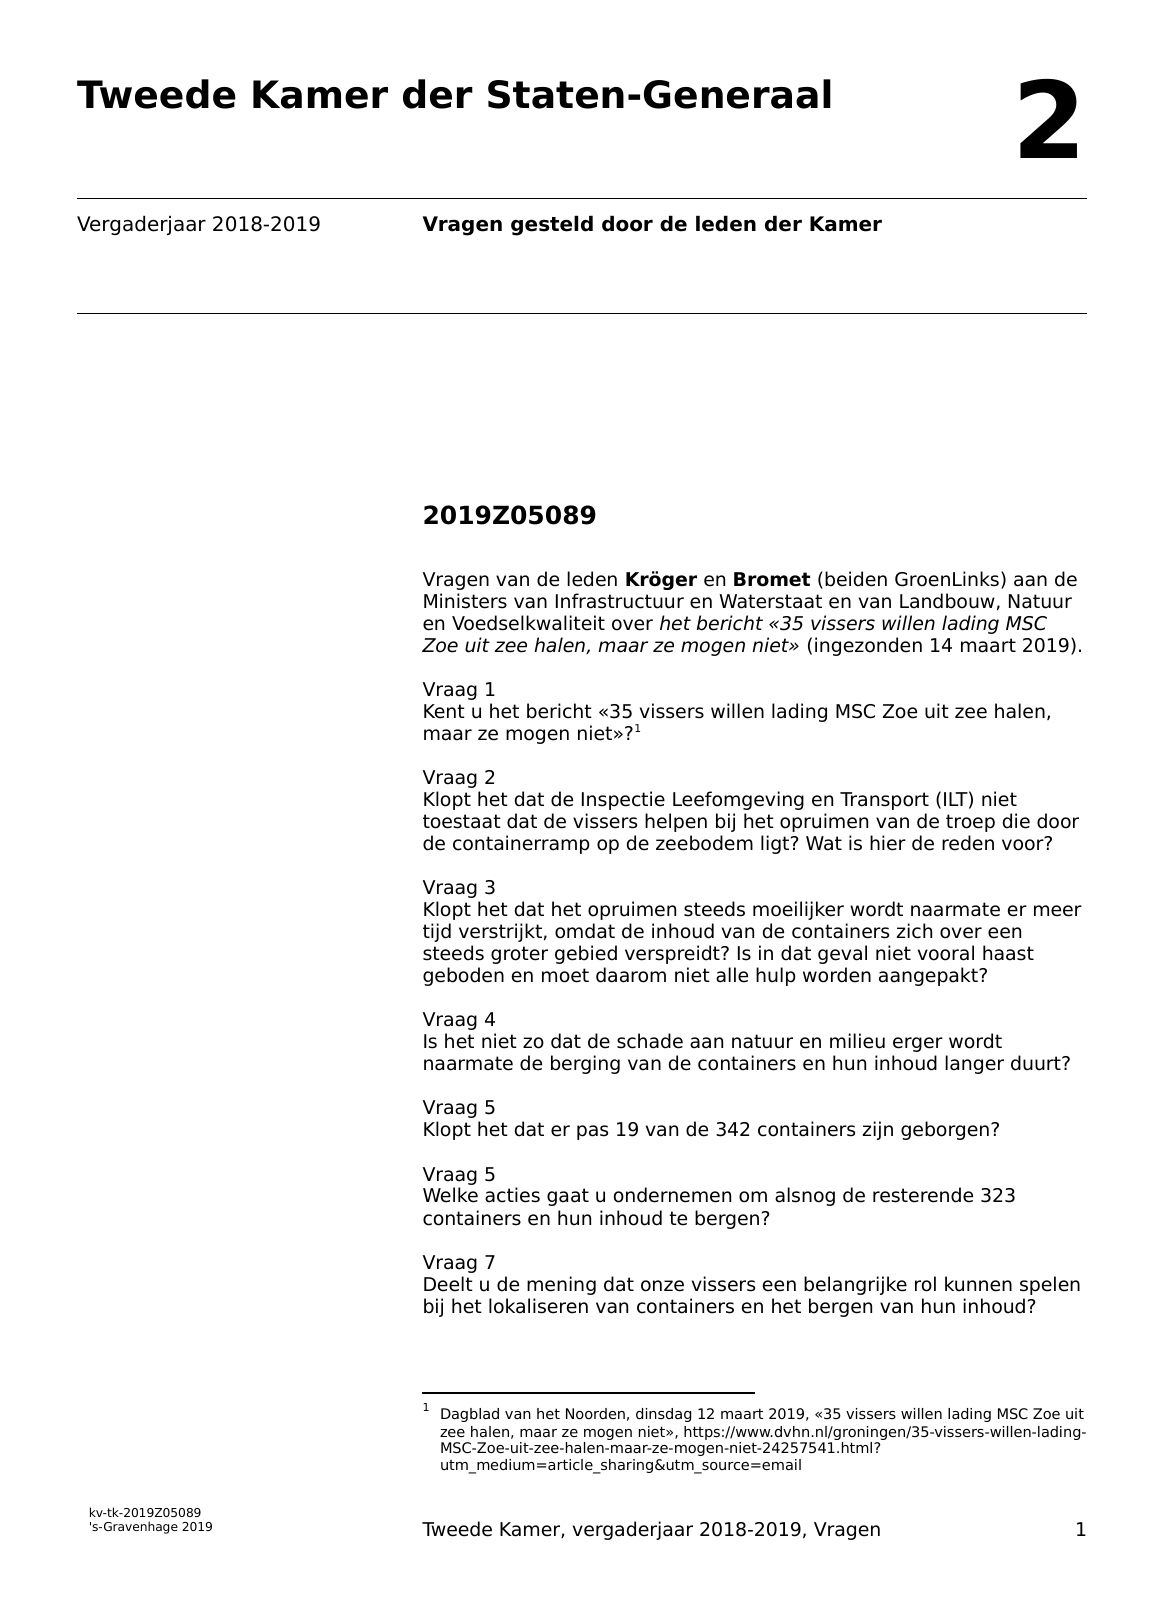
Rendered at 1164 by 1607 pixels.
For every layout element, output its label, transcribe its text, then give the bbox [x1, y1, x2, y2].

text Welke acties gaat u ondernemen om alsnog de resterende 323 containers en hun inhoud te bergen? [422, 1185, 1087, 1229]
text Klopt het dat er pas 19 van de 342 containers zijn geborgen? [422, 1119, 1087, 1141]
text 's-Gravenhage 2019 [88, 1520, 323, 1534]
text 2019Z05089 [422, 501, 1087, 531]
text Vraag 7 [422, 1252, 1087, 1273]
text Vraag 4 [422, 1009, 1087, 1031]
text Vraag 5 [422, 1097, 1087, 1119]
table_header 2 [886, 59, 1087, 198]
text Dagblad van het Noorden, dinsdag 12 maart 2019, «35 vissers willen lading MSC Zoe uit zee halen, maar ze mogen niet», https://www.dvhn.nl/groningen/35-vissers-willen-lading-MSC-Zoe-uit-zee-halen-maar-ze-mogen-niet-24257541.html?utm_medium=article_sharing&utm_source=email [422, 1402, 1087, 1474]
table_cell Vergaderjaar 2018-2019 [77, 199, 422, 313]
text Klopt het dat de Inspectie Leefomgeving en Transport (ILT) niet toestaat dat de vissers helpen bij het opruimen van de troep die door de containerramp op de zeebodem ligt? Wat is hier de reden voor? [422, 789, 1087, 855]
text Deelt u de mening dat onze vissers een belangrijke rol kunnen spelen bij het lokaliseren van containers en het bergen van hun inhoud? [422, 1273, 1087, 1317]
text Vraag 2 [422, 767, 1087, 789]
text Kent u het bericht «35 vissers willen lading MSC Zoe uit zee halen, maar ze mogen niet»? [422, 701, 1087, 745]
table_cell Vragen gesteld door de leden der Kamer [422, 199, 1087, 313]
text Is het niet zo dat de schade aan natuur en milieu erger wordt naarmate de berging van de containers en hun inhoud langer duurt? [422, 1031, 1087, 1075]
table_header Tweede Kamer der Staten-Generaal [77, 59, 886, 198]
text Vraag 3 [422, 877, 1087, 899]
text Vraag 1 [422, 679, 1087, 701]
text Klopt het dat het opruimen steeds moeilijker wordt naarmate er meer tijd verstrijkt, omdat de inhoud van de containers zich over een steeds groter gebied verspreidt? Is in dat geval niet vooral haast geboden en moet daarom niet alle hulp worden aangepakt? [422, 899, 1087, 987]
text Vragen van de leden Kröger en Bromet (beiden GroenLinks) aan de Ministers van Infrastructuur en Waterstaat en van Landbouw, Natuur en Voedselkwaliteit over het bericht «35 vissers willen lading MSC Zoe uit zee halen, maar ze mogen niet» (ingezonden 14 maart 2019). [422, 569, 1087, 657]
text Vraag 5 [422, 1163, 1087, 1185]
text kv-tk-2019Z05089 [88, 1506, 323, 1520]
